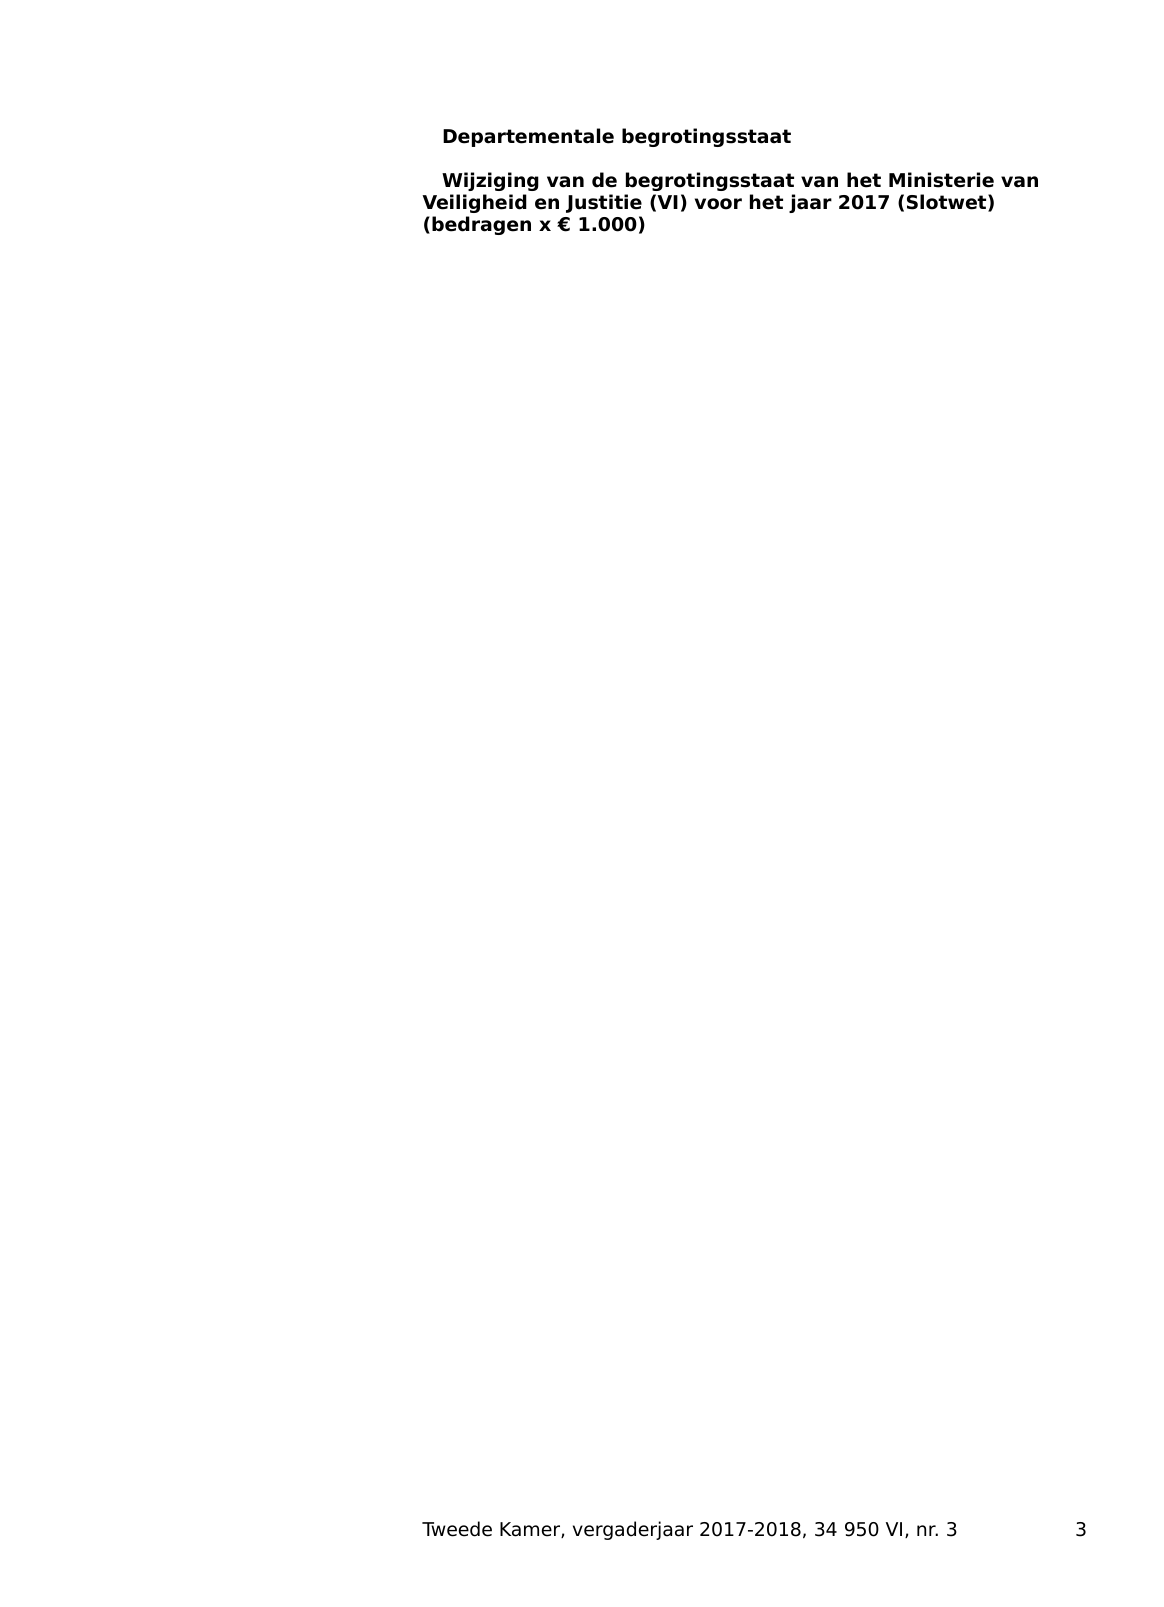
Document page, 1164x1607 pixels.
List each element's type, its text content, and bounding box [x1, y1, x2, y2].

text Departementale begrotingsstaat [422, 126, 1087, 148]
text Wijziging van de begrotingsstaat van het Ministerie van Veiligheid en Justitie (VI) voor het jaar 2017 (Slotwet) (bedragen x € 1.000) [422, 170, 1087, 236]
